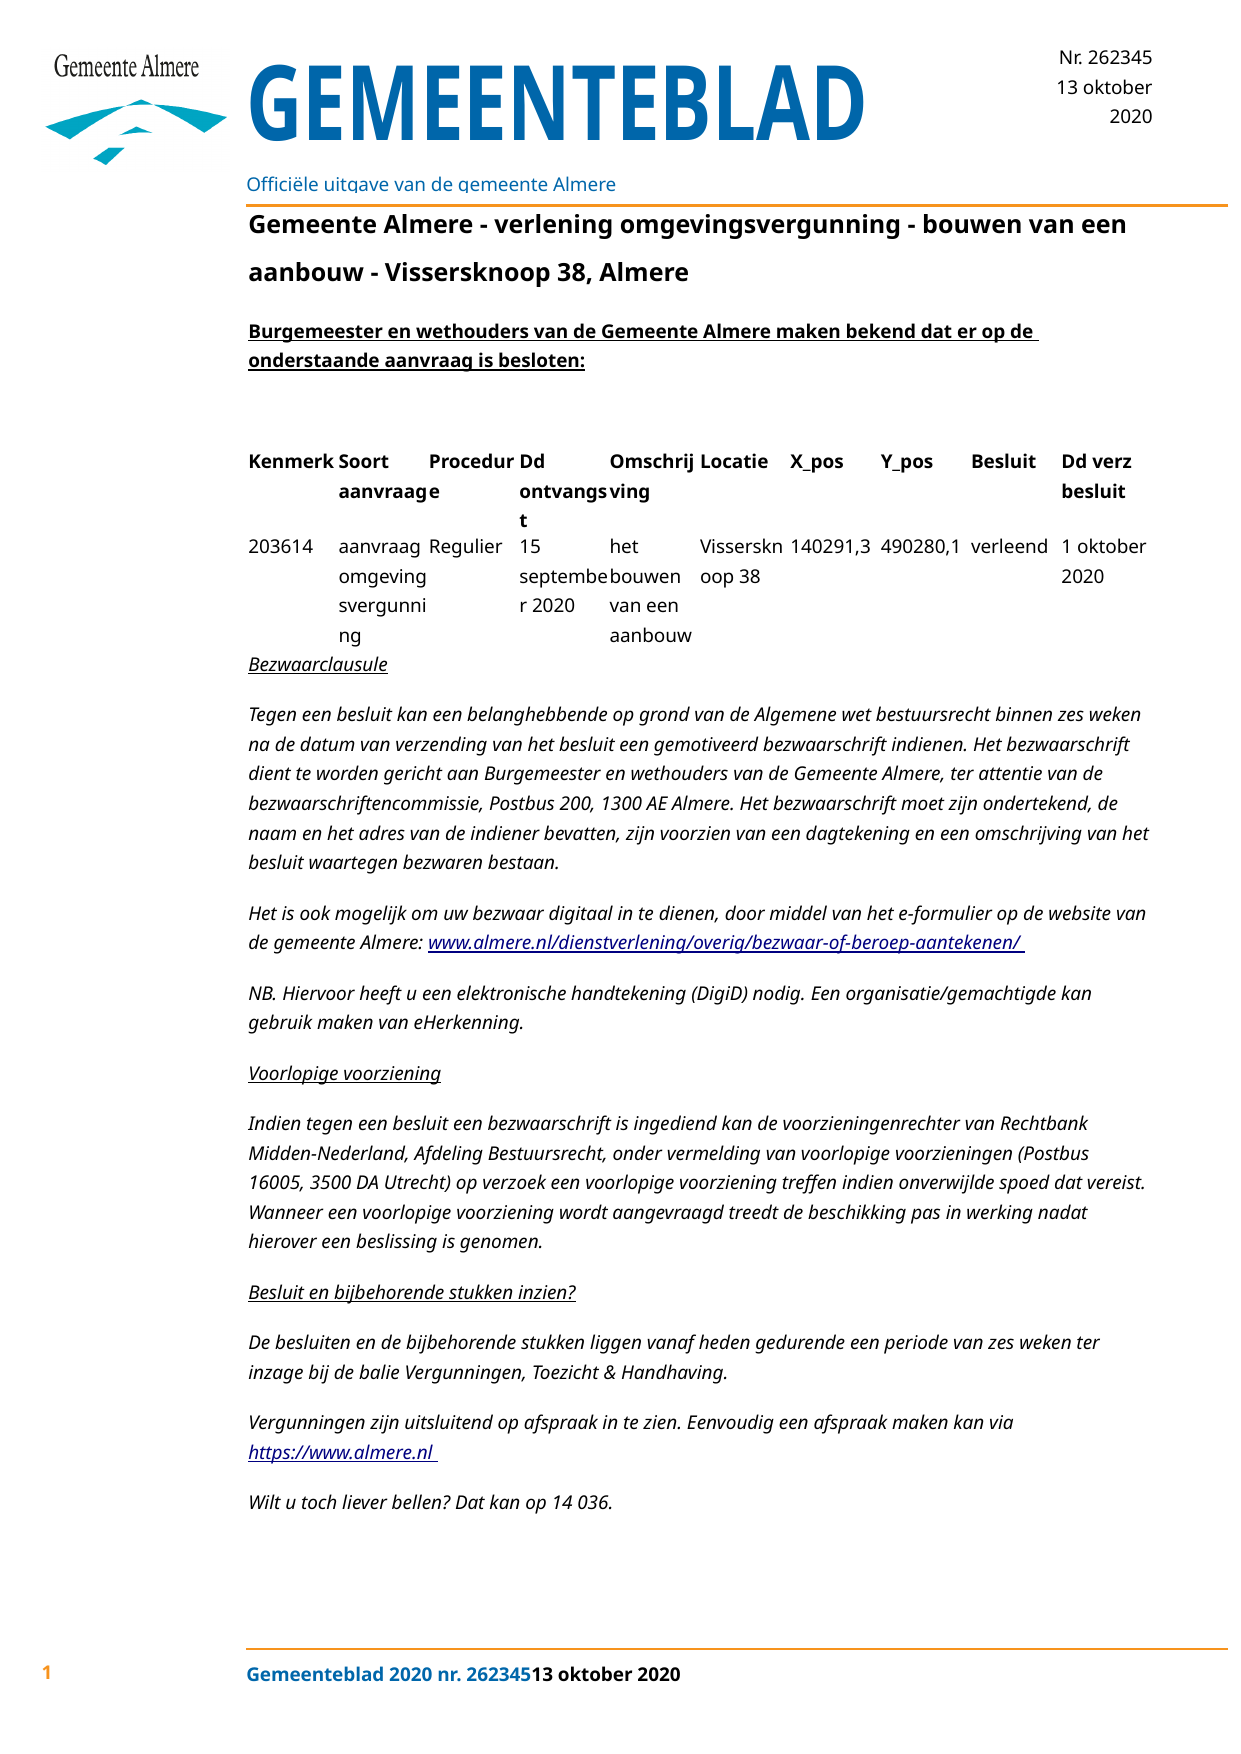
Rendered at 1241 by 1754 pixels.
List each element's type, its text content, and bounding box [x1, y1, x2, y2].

text Wilt u toch liever bellen? Dat kan op 14 036. [248, 1489, 1152, 1515]
table_header Y_pos [881, 449, 971, 533]
text Burgemeester en wethouders van de Gemeente Almere maken bekend dat er op de onderstaande aanvraag is besloten: [248, 318, 1152, 373]
table_header Besluit [971, 449, 1061, 533]
table_cell 203614 [248, 533, 338, 648]
text Besluit en bijbehorende stukken inzien? [248, 1279, 1152, 1305]
table_header Dd ontvangst [519, 449, 609, 533]
table_cell Vissersknoop 38 [700, 533, 790, 648]
text Gemeente Almere - verlening omgevingsvergunning - bouwen van een aanbouw - Vissersknoop 38, Almere [248, 207, 1152, 288]
table_cell 1 oktober 2020 [1061, 533, 1152, 648]
text Vergunningen zijn uitsluitend op afspraak in te zien. Eenvoudig een afspraak maken kan via https://www.almere.nl [248, 1409, 1152, 1465]
table_cell het bouwen van een aanbouw [609, 533, 700, 648]
table_cell aanvraag omgevingsvergunning [338, 533, 429, 648]
table_header Soort aanvraag [338, 449, 429, 533]
table_cell Regulier [429, 533, 519, 648]
table_header Omschrijving [609, 449, 700, 533]
text Voorlopige voorziening [248, 1060, 1152, 1086]
text Indien tegen een besluit een bezwaarschrift is ingediend kan de voorzieningenrechter van Rechtbank Midden-Nederland, Afdeling Bestuursrecht, onder vermelding van voorlopige voorzieningen (Postbus 16005, 3500 DA Utrecht) op verzoek een voorlopige voorziening treffen indien onverwijlde spoed dat vereist. Wanneer een voorlopige voorziening wordt aangevraagd treedt de beschikking pas in werking nadat hierover een beslissing is genomen. [248, 1110, 1152, 1254]
text Bezwaarclausule [248, 651, 1152, 677]
text NB. Hiervoor heeft u een elektronische handtekening (DigiD) nodig. Een organisatie/gemachtigde kan gebruik maken van eHerkenning. [248, 980, 1152, 1035]
picture [41, 47, 231, 172]
table_cell 15 september 2020 [519, 533, 609, 648]
table_header Locatie [700, 449, 790, 533]
table_header Procedure [429, 449, 519, 533]
text Het is ook mogelijk om uw bezwaar digitaal in te dienen, door middel van het e-formulier op de website van de gemeente Almere: www.almere.nl/dienstverlening/overig/bezwaar-of-beroep-aantekenen/ [248, 900, 1152, 955]
table_header X_pos [790, 449, 881, 533]
table_header Dd verz besluit [1061, 449, 1152, 533]
table_cell 490280,1 [881, 533, 971, 648]
table_cell 140291,3 [790, 533, 881, 648]
table_header Kenmerk [248, 449, 338, 533]
table_cell verleend [971, 533, 1061, 648]
text De besluiten en de bijbehorende stukken liggen vanaf heden gedurende een periode van zes weken ter inzage bij de balie Vergunningen, Toezicht & Handhaving. [248, 1329, 1152, 1385]
text Tegen een besluit kan een belanghebbende op grond van de Algemene wet bestuursrecht binnen zes weken na de datum van verzending van het besluit een gemotiveerd bezwaarschrift indienen. Het bezwaarschrift dient te worden gericht aan Burgemeester en wethouders van de Gemeente Almere, ter attentie van de bezwaarschriftencommissie, Postbus 200, 1300 AE Almere. Het bezwaarschrift moet zijn ondertekend, de naam en het adres van de indiener bevatten, zijn voorzien van een dagtekening en een omschrijving van het besluit waartegen bezwaren bestaan. [248, 701, 1152, 875]
